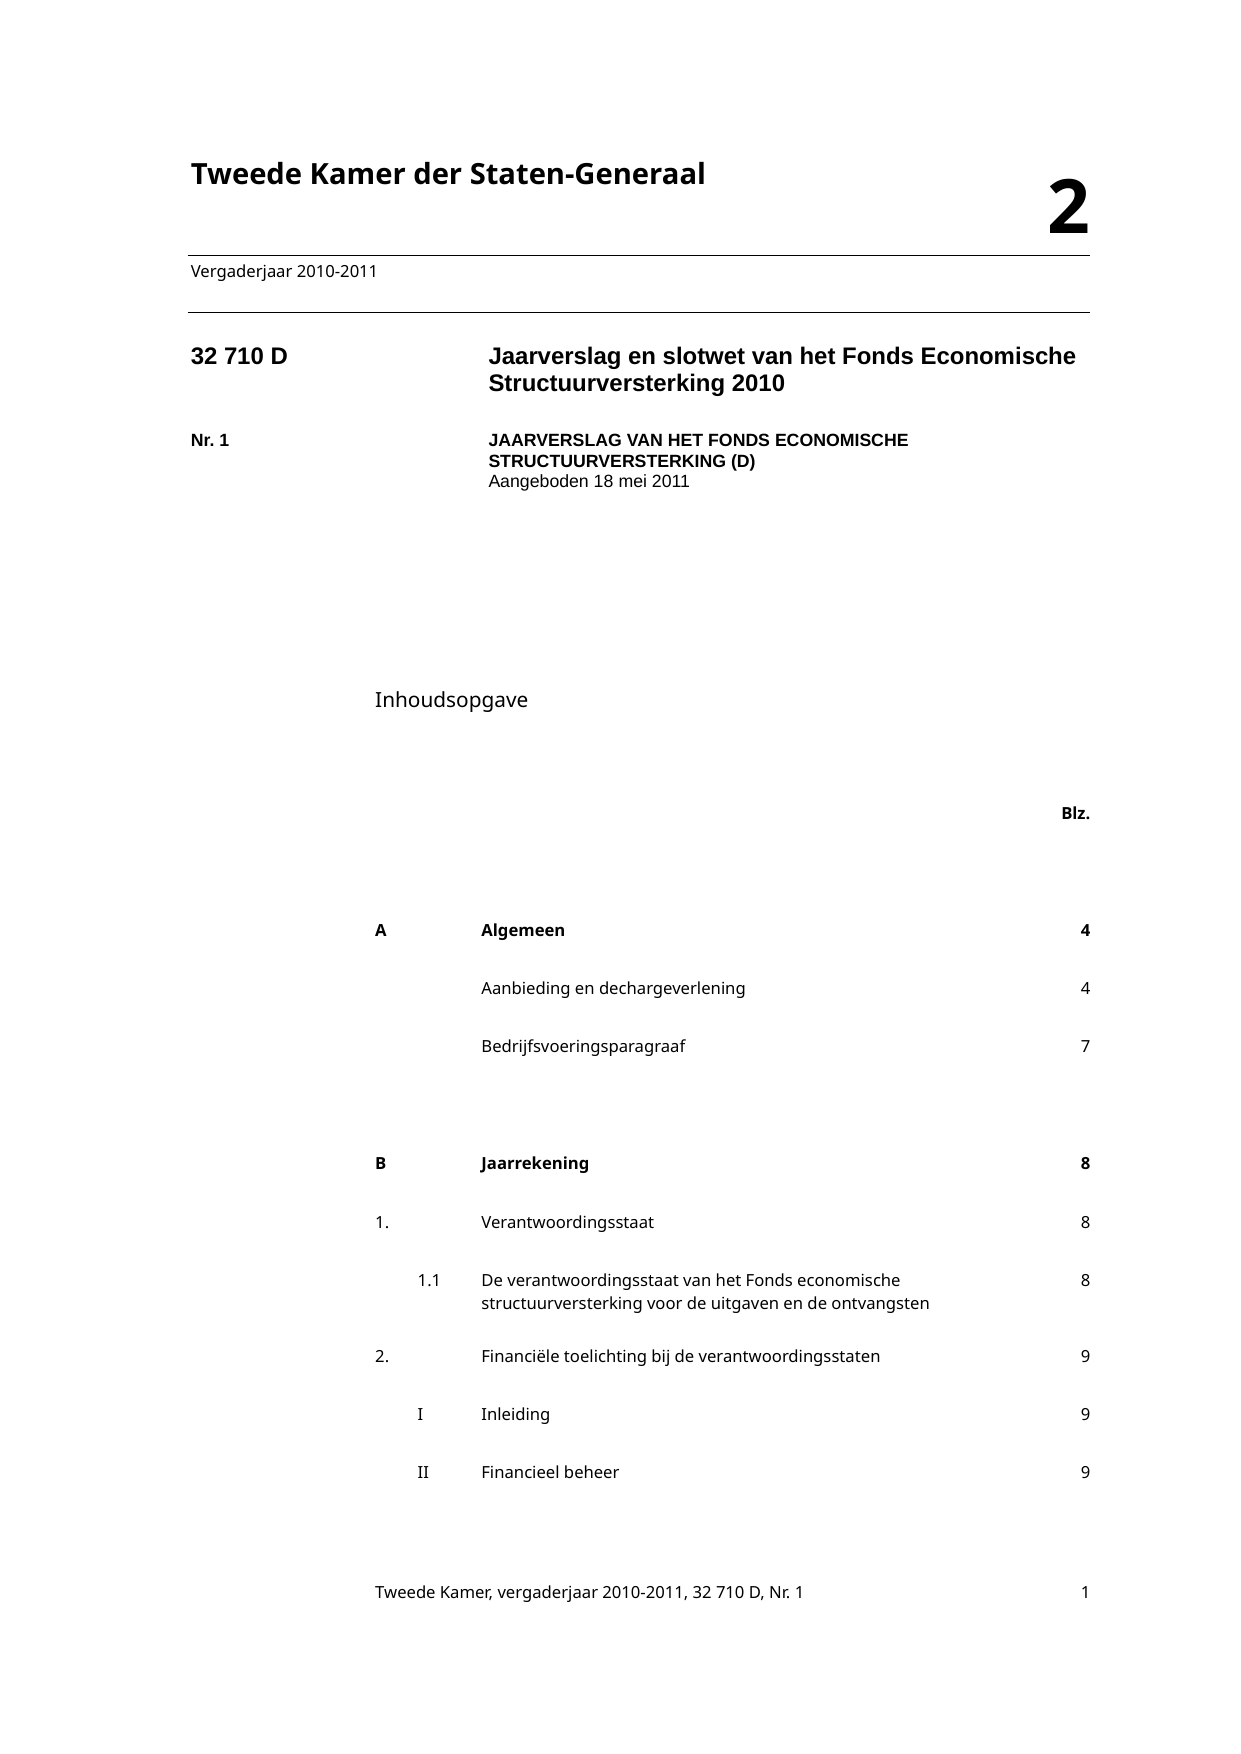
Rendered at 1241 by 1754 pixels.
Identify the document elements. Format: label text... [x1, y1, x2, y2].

table_cell De verantwoordingsstaat van het Fonds economische structuurversterking voor de uitgaven en de ontvangsten [481, 1269, 1012, 1344]
table_cell 8 [1012, 1152, 1090, 1210]
table_cell Jaarrekening [481, 1152, 1012, 1210]
table_cell [375, 977, 417, 1035]
table_cell [418, 860, 481, 918]
table_cell [418, 918, 481, 977]
table_header Tweede Kamer der Staten-Generaal [188, 150, 909, 255]
table_cell 4 [1012, 977, 1090, 1035]
table_cell [375, 1035, 417, 1093]
table_cell [481, 1094, 1012, 1152]
table_cell [375, 1094, 417, 1152]
table_cell [188, 313, 485, 339]
table_cell Vergaderjaar 2010-2011 [188, 256, 485, 312]
table_cell 8 [1012, 1269, 1090, 1344]
table_header 2 [910, 150, 1090, 255]
table_cell [485, 256, 1090, 312]
table_header [481, 801, 1012, 860]
table_cell 2. [375, 1344, 417, 1403]
table_cell Financieel beheer [481, 1461, 1012, 1519]
table_cell Aanbieding en dechargeverlening [481, 977, 1012, 1035]
table_header [375, 801, 417, 860]
table_cell [375, 860, 417, 918]
table_cell [1012, 860, 1090, 918]
table_cell Jaarverslag en slotwet van het Fonds Economische Structuurversterking 2010 [485, 339, 1090, 427]
table_cell 9 [1012, 1344, 1090, 1403]
table_cell Algemeen [481, 918, 1012, 977]
table_cell 9 [1012, 1403, 1090, 1461]
table_cell [481, 860, 1012, 918]
table_cell B [375, 1152, 417, 1210]
table_cell II [418, 1461, 481, 1519]
table_cell [485, 313, 1090, 339]
table_cell [418, 1152, 481, 1210]
table_cell [418, 977, 481, 1035]
table_cell [1012, 1094, 1090, 1152]
subtitle Inhoudsopgave [375, 685, 1090, 713]
table_cell I [418, 1403, 481, 1461]
table_cell 8 [1012, 1210, 1090, 1269]
table_cell 4 [1012, 918, 1090, 977]
table_cell 9 [1012, 1461, 1090, 1519]
table_cell Financiële toelichting bij de verantwoordingsstaten [481, 1344, 1012, 1403]
table_header Blz. [1012, 801, 1090, 860]
table_cell [418, 1094, 481, 1152]
table_cell 1. [375, 1210, 417, 1269]
table_cell [375, 1269, 417, 1344]
table_cell JAARVERSLAG VAN HET FONDS ECONOMISCHE STRUCTUURVERSTERKING (D) Aangeboden 18 mei 2011 [485, 427, 1090, 566]
table_cell [418, 1210, 481, 1269]
table_cell 32 710 D [188, 339, 485, 427]
table_cell A [375, 918, 417, 977]
table_cell [375, 1461, 417, 1519]
table_cell 7 [1012, 1035, 1090, 1093]
table_cell [375, 1403, 417, 1461]
table_cell Verantwoordingsstaat [481, 1210, 1012, 1269]
table_cell Nr. 1 [188, 427, 485, 566]
table_cell Bedrijfsvoeringsparagraaf [481, 1035, 1012, 1093]
table_header [418, 801, 481, 860]
table_cell Inleiding [481, 1403, 1012, 1461]
table_cell 1.1 [418, 1269, 481, 1344]
table_cell [418, 1344, 481, 1403]
table_cell [418, 1035, 481, 1093]
